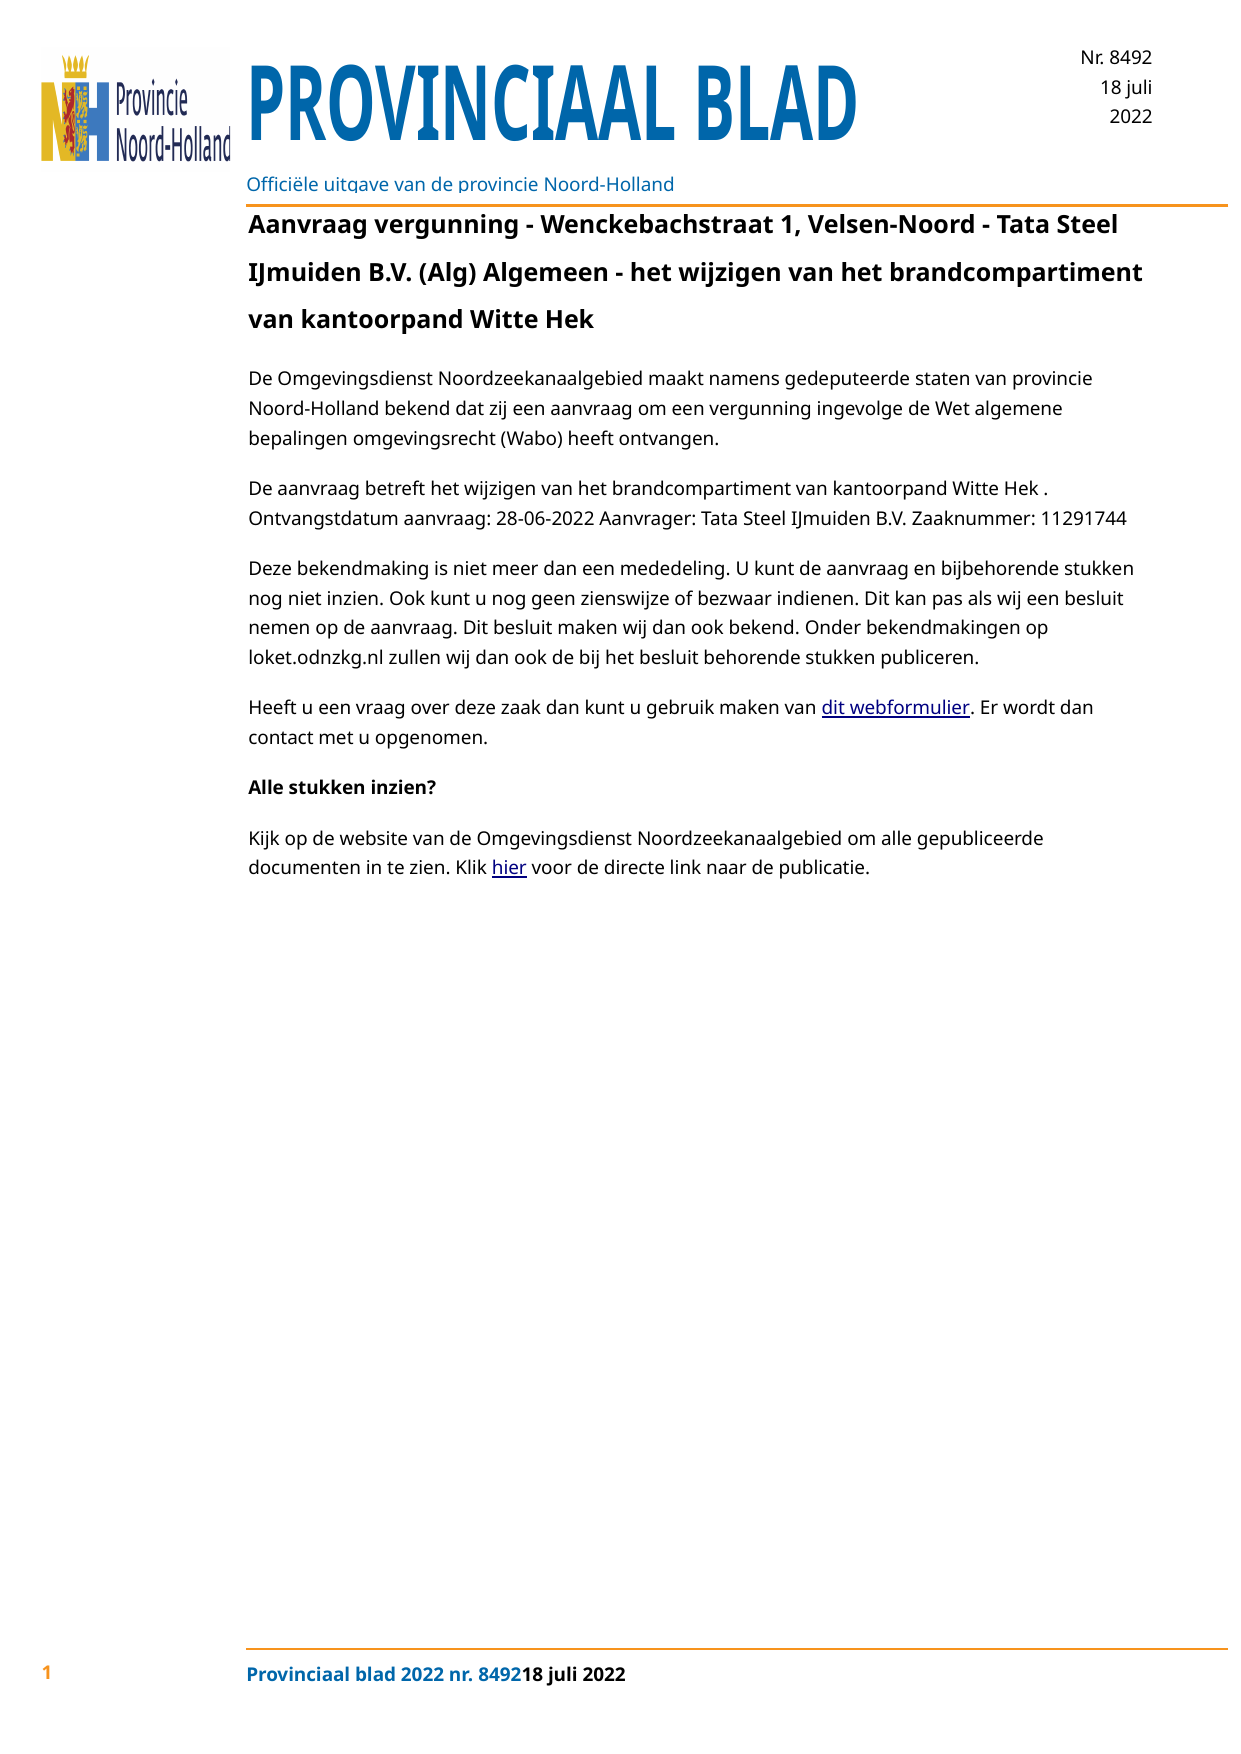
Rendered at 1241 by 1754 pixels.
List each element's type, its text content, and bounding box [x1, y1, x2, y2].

text De aanvraag betreft het wijzigen van het brandcompartiment van kantoorpand Witte Hek . Ontvangstdatum aanvraag: 28-06-2022 Aanvrager: Tata Steel IJmuiden B.V. Zaaknummer: 11291744 [248, 475, 1152, 530]
text Aanvraag vergunning - Wenckebachstraat 1, Velsen-Noord - Tata Steel IJmuiden B.V. (Alg) Algemeen - het wijzigen van het brandcompartiment van kantoorpand Witte Hek [248, 207, 1152, 336]
text Kijk op de website van de Omgevingsdienst Noordzeekanaalgebied om alle gepubliceerde documenten in te zien. Klik hier voor de directe link naar de publicatie. [248, 825, 1152, 880]
text Alle stukken inzien? [248, 774, 1152, 800]
picture [41, 47, 231, 172]
text Deze bekendmaking is niet meer dan een mededeling. U kunt de aanvraag en bijbehorende stukken nog niet inzien. Ook kunt u nog geen zienswijze of bezwaar indienen. Dit kan pas als wij een besluit nemen op de aanvraag. Dit besluit maken wij dan ook bekend. Onder bekendmakingen op loket.odnzkg.nl zullen wij dan ook de bij het besluit behorende stukken publiceren. [248, 555, 1152, 669]
text De Omgevingsdienst Noordzeekanaalgebied maakt namens gedeputeerde staten van provincie Noord-Holland bekend dat zij een aanvraag om een vergunning ingevolge de Wet algemene bepalingen omgevingsrecht (Wabo) heeft ontvangen. [248, 366, 1152, 450]
text Heeft u een vraag over deze zaak dan kunt u gebruik maken van dit webformulier. Er wordt dan contact met u opgenomen. [248, 694, 1152, 749]
